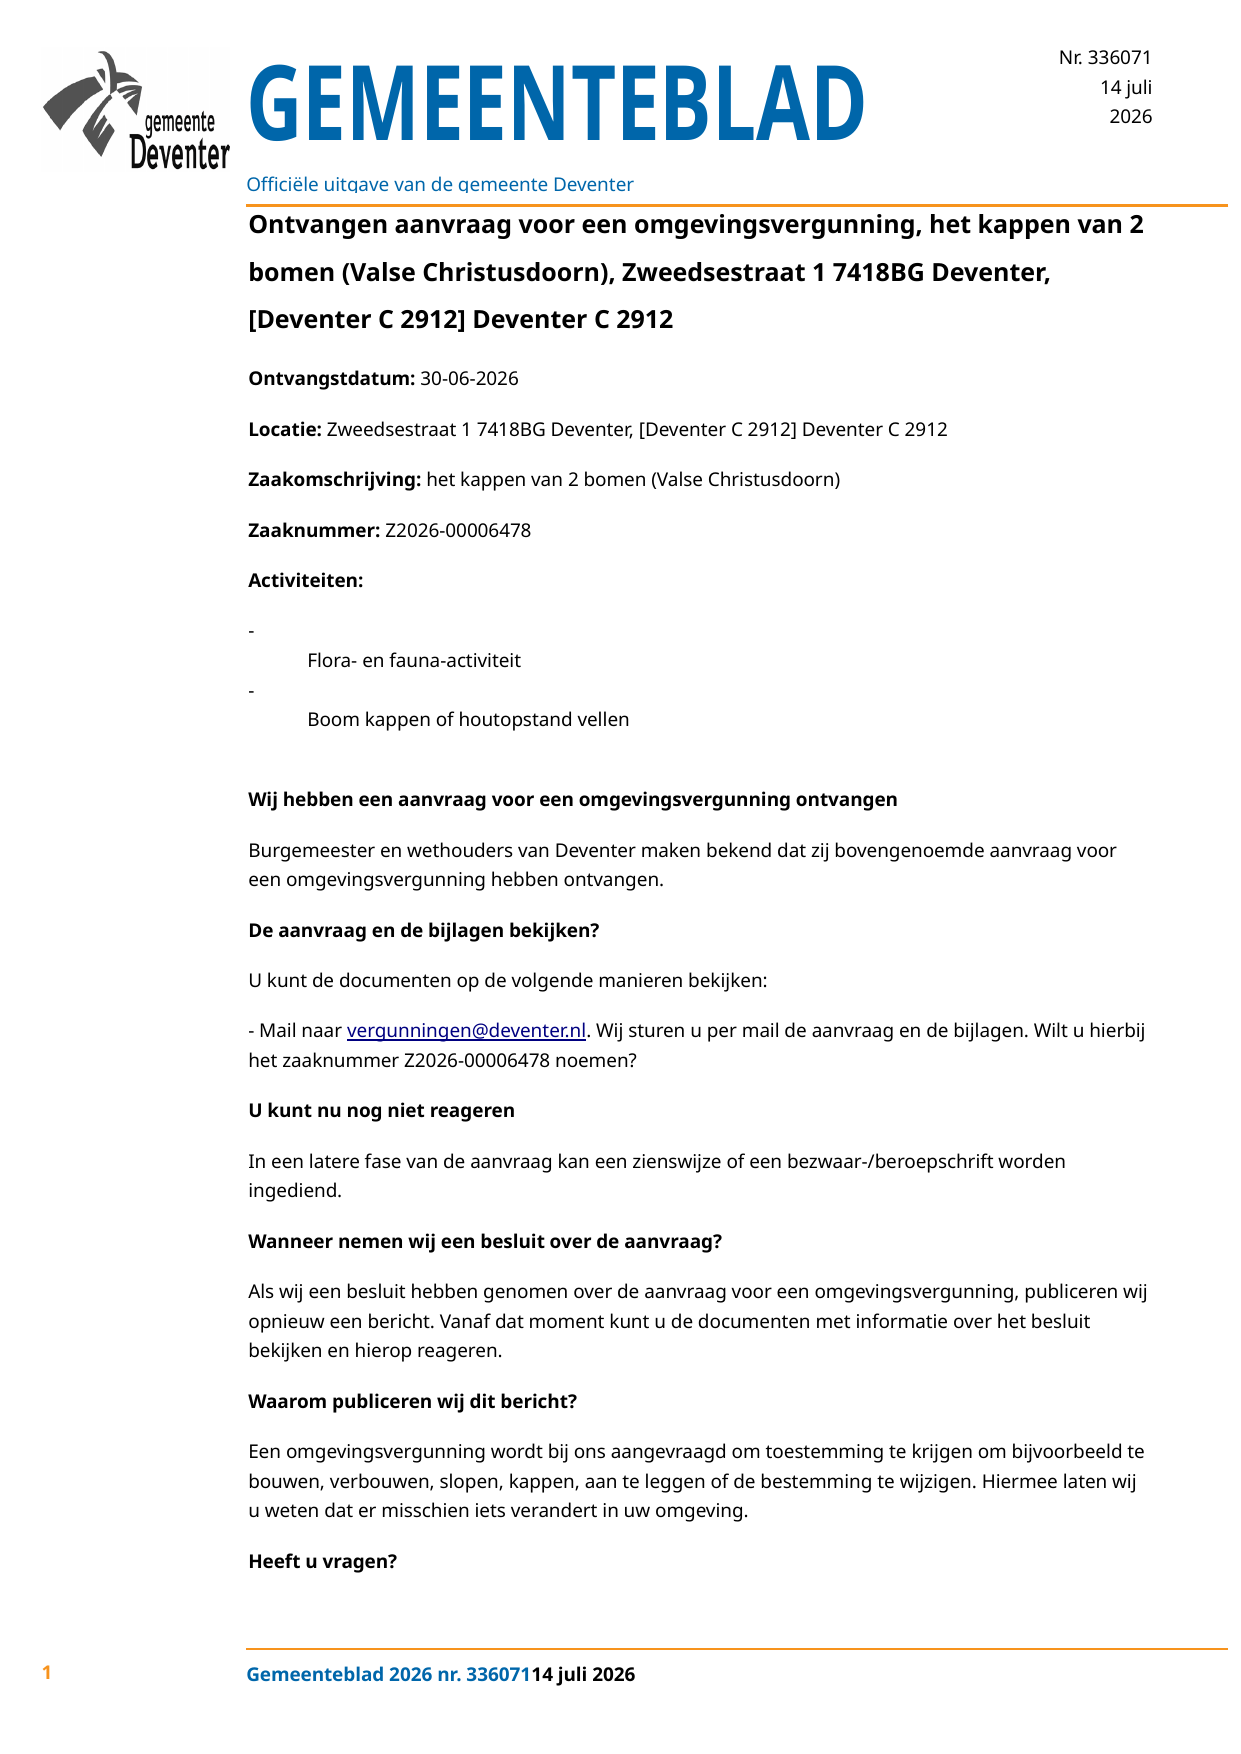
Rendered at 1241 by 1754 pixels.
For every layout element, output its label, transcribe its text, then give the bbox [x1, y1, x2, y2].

text - Mail naar vergunningen@deventer.nl. Wij sturen u per mail de aanvraag en de bijlagen. Wilt u hierbij het zaaknummer Z2026-00006478 noemen? [248, 1018, 1152, 1073]
text U kunt de documenten op de volgende manieren bekijken: [248, 967, 1152, 993]
picture [41, 47, 231, 172]
text Locatie: Zweedsestraat 1 7418BG Deventer, [Deventer C 2912] Deventer C 2912 [248, 416, 1152, 442]
list Boom kappen of houtopstand vellen [248, 706, 1152, 732]
text Als wij een besluit hebben genomen over de aanvraag voor een omgevingsvergunning, publiceren wij opnieuw een bericht. Vanaf dat moment kunt u de documenten met informatie over het besluit bekijken en hierop reageren. [248, 1278, 1152, 1363]
text Zaaknummer: Z2026-00006478 [248, 517, 1152, 542]
text Wij hebben een aanvraag voor een omgevingsvergunning ontvangen [248, 786, 1152, 812]
text De aanvraag en de bijlagen bekijken? [248, 917, 1152, 942]
text Een omgevingsvergunning wordt bij ons aangevraagd om toestemming te krijgen om bijvoorbeeld te bouwen, verbouwen, slopen, kappen, aan te leggen of de bestemming te wijzigen. Hiermee laten wij u weten dat er misschien iets verandert in uw omgeving. [248, 1438, 1152, 1523]
text Ontvangen aanvraag voor een omgevingsvergunning, het kappen van 2 bomen (Valse Christusdoorn), Zweedsestraat 1 7418BG Deventer, [Deventer C 2912] Deventer C 2912 [248, 207, 1152, 336]
text U kunt nu nog niet reageren [248, 1098, 1152, 1123]
text Burgemeester en wethouders van Deventer maken bekend dat zij bovengenoemde aanvraag voor een omgevingsvergunning hebben ontvangen. [248, 837, 1152, 892]
text Activiteiten: [248, 567, 1152, 593]
text Ontvangstdatum: 30-06-2026 [248, 366, 1152, 391]
text Wanneer nemen wij een besluit over de aanvraag? [248, 1228, 1152, 1254]
text Heeft u vragen? [248, 1548, 1152, 1574]
list Flora- en fauna-activiteit [248, 647, 1152, 673]
text In een latere fase van de aanvraag kan een zienswijze of een bezwaar-/beroepschrift worden ingediend. [248, 1148, 1152, 1203]
text Waarom publiceren wij dit bericht? [248, 1388, 1152, 1414]
text Zaakomschrijving: het kappen van 2 bomen (Valse Christusdoorn) [248, 466, 1152, 492]
